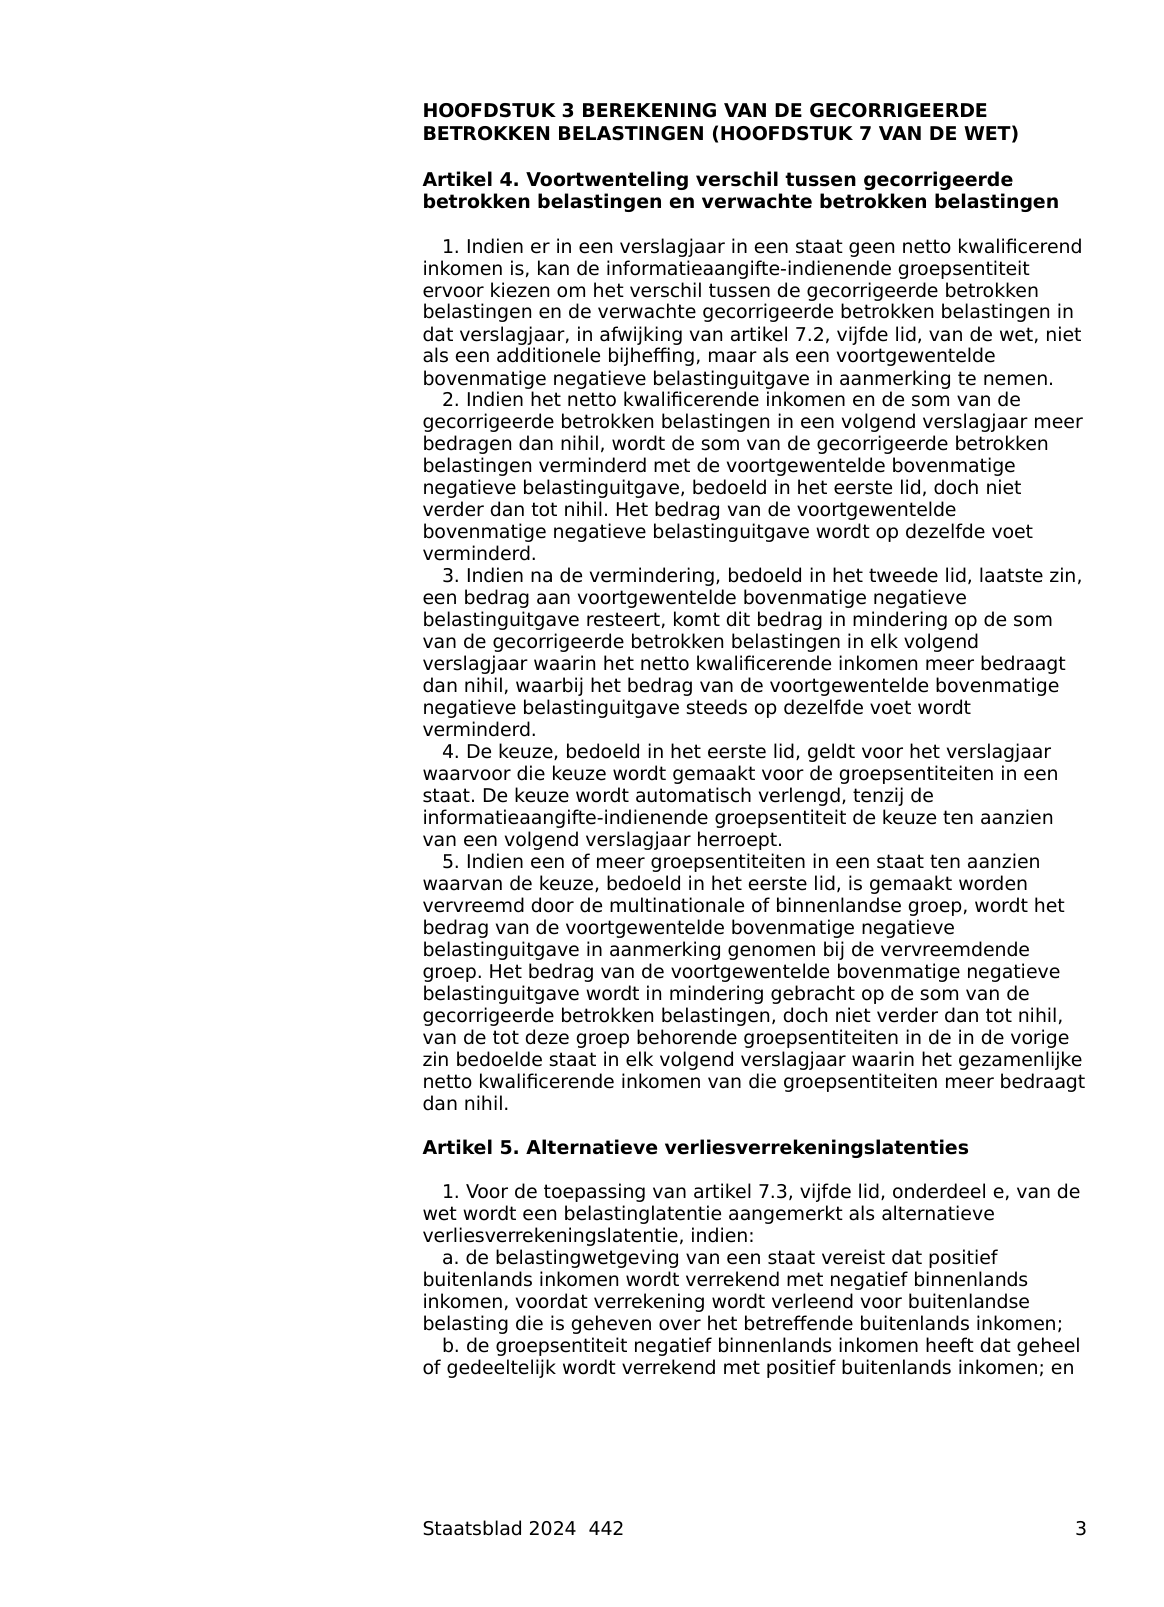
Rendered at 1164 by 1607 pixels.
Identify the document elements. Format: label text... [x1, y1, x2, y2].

text b. de groepsentiteit negatief binnenlands inkomen heeft dat geheel of gedeeltelijk wordt verrekend met positief buitenlands inkomen; en [422, 1335, 1087, 1379]
subtitle Artikel 4. Voortwenteling verschil tussen gecorrigeerde betrokken belastingen en verwachte betrokken belastingen [422, 169, 1087, 213]
subtitle HOOFDSTUK 3 BEREKENING VAN DE GECORRIGEERDE BETROKKEN BELASTINGEN (HOOFDSTUK 7 VAN DE WET) [422, 100, 1087, 144]
text a. de belastingwetgeving van een staat vereist dat positief buitenlands inkomen wordt verrekend met negatief binnenlands inkomen, voordat verrekening wordt verleend voor buitenlandse belasting die is geheven over het betreffende buitenlands inkomen; [422, 1247, 1087, 1335]
subtitle Artikel 5. Alternatieve verliesverrekeningslatenties [422, 1137, 1087, 1159]
text 5. Indien een of meer groepsentiteiten in een staat ten aanzien waarvan de keuze, bedoeld in het eerste lid, is gemaakt worden vervreemd door de multinationale of binnenlandse groep, wordt het bedrag van de voortgewentelde bovenmatige negatieve belastinguitgave in aanmerking genomen bij de vervreemdende groep. Het bedrag van de voortgewentelde bovenmatige negatieve belastinguitgave wordt in mindering gebracht op de som van de gecorrigeerde betrokken belastingen, doch niet verder dan tot nihil, van de tot deze groep behorende groepsentiteiten in de in de vorige zin bedoelde staat in elk volgend verslagjaar waarin het gezamenlijke netto kwalificerende inkomen van die groepsentiteiten meer bedraagt dan nihil. [422, 851, 1087, 1115]
text 1. Indien er in een verslagjaar in een staat geen netto kwalificerend inkomen is, kan de informatieaangifte-indienende groepsentiteit ervoor kiezen om het verschil tussen de gecorrigeerde betrokken belastingen en de verwachte gecorrigeerde betrokken belastingen in dat verslagjaar, in afwijking van artikel 7.2, vijfde lid, van de wet, niet als een additionele bijheffing, maar als een voortgewentelde bovenmatige negatieve belastinguitgave in aanmerking te nemen. [422, 236, 1087, 389]
text 2. Indien het netto kwalificerende inkomen en de som van de gecorrigeerde betrokken belastingen in een volgend verslagjaar meer bedragen dan nihil, wordt de som van de gecorrigeerde betrokken belastingen verminderd met de voortgewentelde bovenmatige negatieve belastinguitgave, bedoeld in het eerste lid, doch niet verder dan tot nihil. Het bedrag van de voortgewentelde bovenmatige negatieve belastinguitgave wordt op dezelfde voet verminderd. [422, 389, 1087, 565]
text 4. De keuze, bedoeld in het eerste lid, geldt voor het verslagjaar waarvoor die keuze wordt gemaakt voor de groepsentiteiten in een staat. De keuze wordt automatisch verlengd, tenzij de informatieaangifte-indienende groepsentiteit de keuze ten aanzien van een volgend verslagjaar herroept. [422, 741, 1087, 851]
text 3. Indien na de vermindering, bedoeld in het tweede lid, laatste zin, een bedrag aan voortgewentelde bovenmatige negatieve belastinguitgave resteert, komt dit bedrag in mindering op de som van de gecorrigeerde betrokken belastingen in elk volgend verslagjaar waarin het netto kwalificerende inkomen meer bedraagt dan nihil, waarbij het bedrag van de voortgewentelde bovenmatige negatieve belastinguitgave steeds op dezelfde voet wordt verminderd. [422, 565, 1087, 741]
text 1. Voor de toepassing van artikel 7.3, vijfde lid, onderdeel e, van de wet wordt een belastinglatentie aangemerkt als alternatieve verliesverrekeningslatentie, indien: [422, 1181, 1087, 1247]
